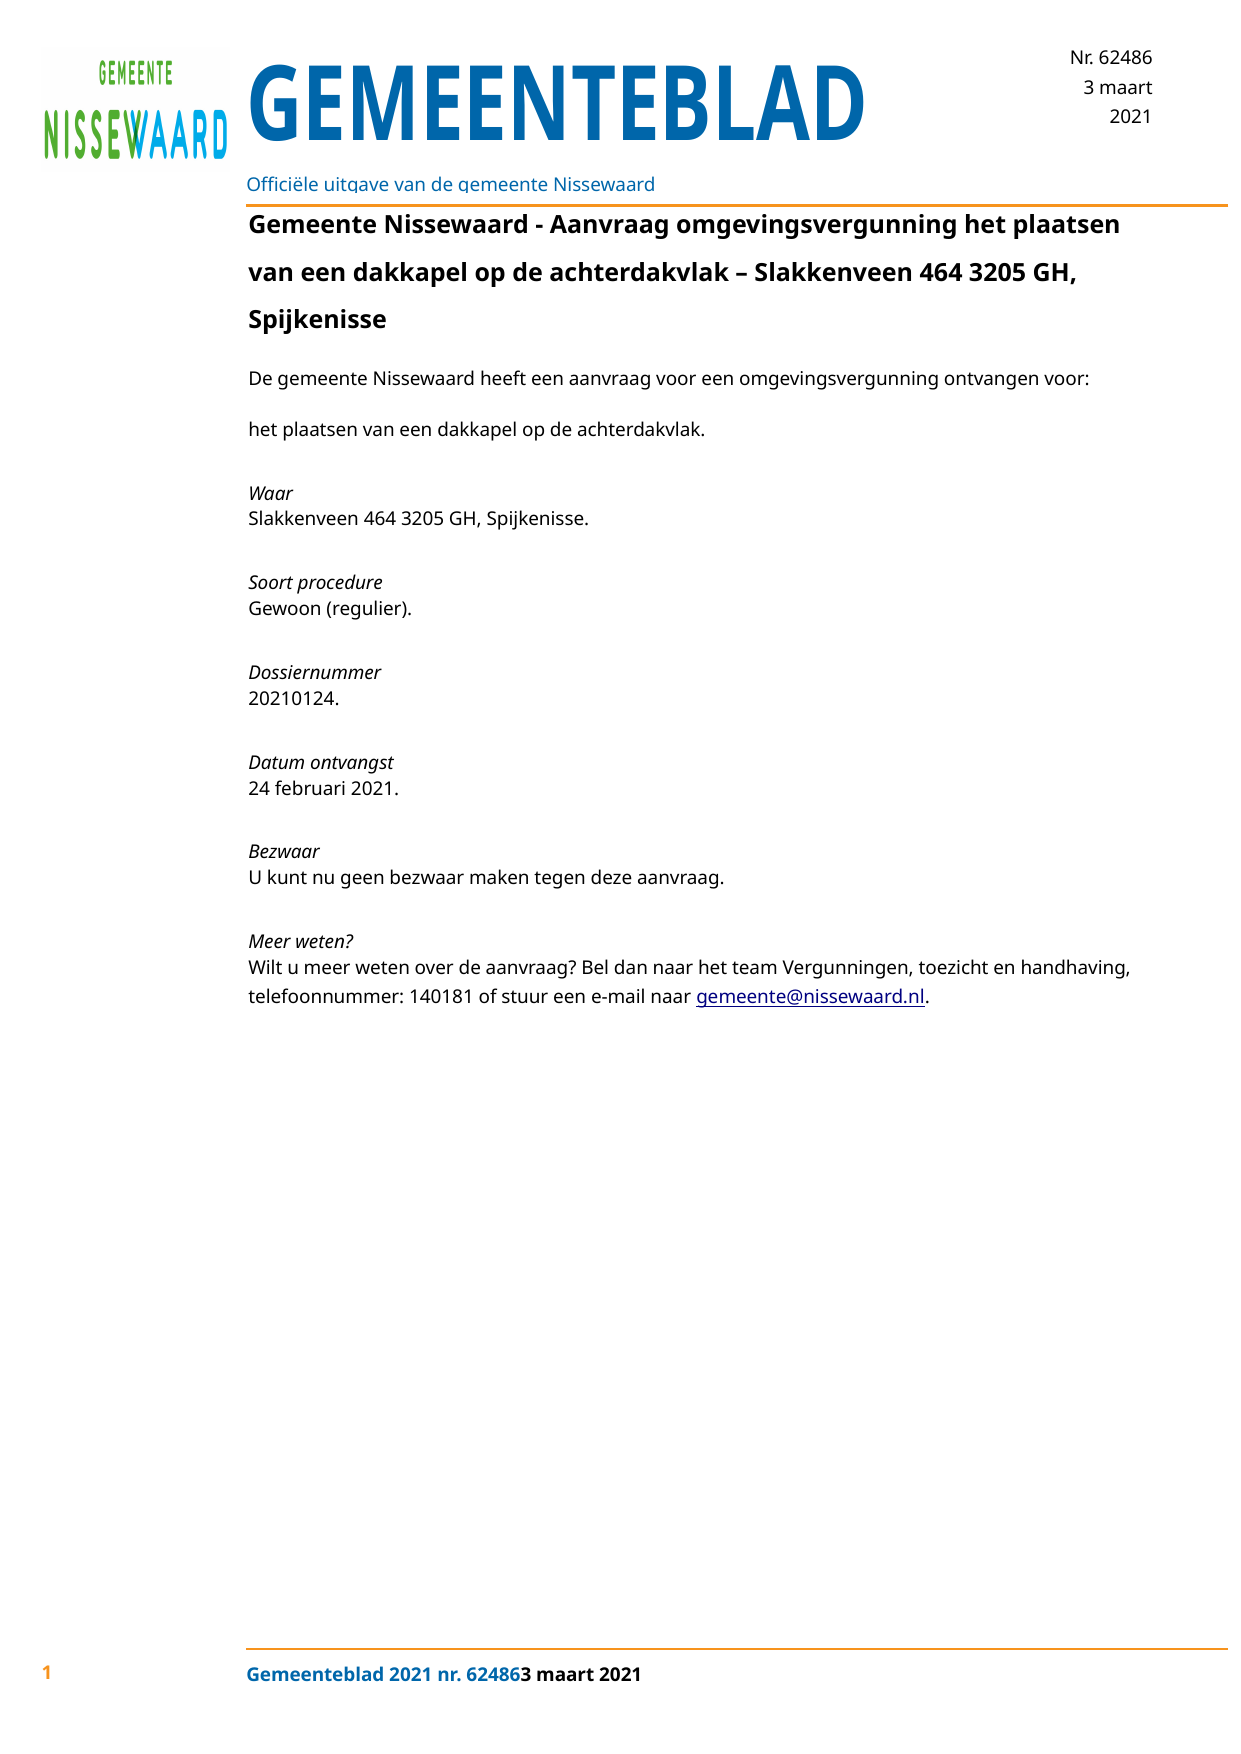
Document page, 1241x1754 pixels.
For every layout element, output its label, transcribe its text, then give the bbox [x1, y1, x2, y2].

text U kunt nu geen bezwaar maken tegen deze aanvraag. [248, 864, 1152, 890]
text Soort procedure [248, 569, 1152, 595]
text Wilt u meer weten over de aanvraag? Bel dan naar het team Vergunningen, toezicht en handhaving, telefoonnummer: 140181 of stuur een e-mail naar gemeente@nissewaard.nl. [248, 954, 1152, 1009]
text het plaatsen van een dakkapel op de achterdakvlak. [248, 416, 1152, 442]
text Bezwaar [248, 839, 1152, 864]
text Gemeente Nissewaard - Aanvraag omgevingsvergunning het plaatsen van een dakkapel op de achterdakvlak – Slakkenveen 464 3205 GH, Spijkenisse [248, 207, 1152, 336]
text Dossiernummer [248, 659, 1152, 685]
text Waar [248, 480, 1152, 506]
text De gemeente Nissewaard heeft een aanvraag voor een omgevingsvergunning ontvangen voor: [248, 366, 1152, 391]
text 20210124. [248, 685, 1152, 711]
text Meer weten? [248, 928, 1152, 954]
text Gewoon (regulier). [248, 595, 1152, 621]
picture [41, 47, 231, 172]
text Slakkenveen 464 3205 GH, Spijkenisse. [248, 506, 1152, 531]
text 24 februari 2021. [248, 775, 1152, 800]
text Datum ontvangst [248, 749, 1152, 775]
